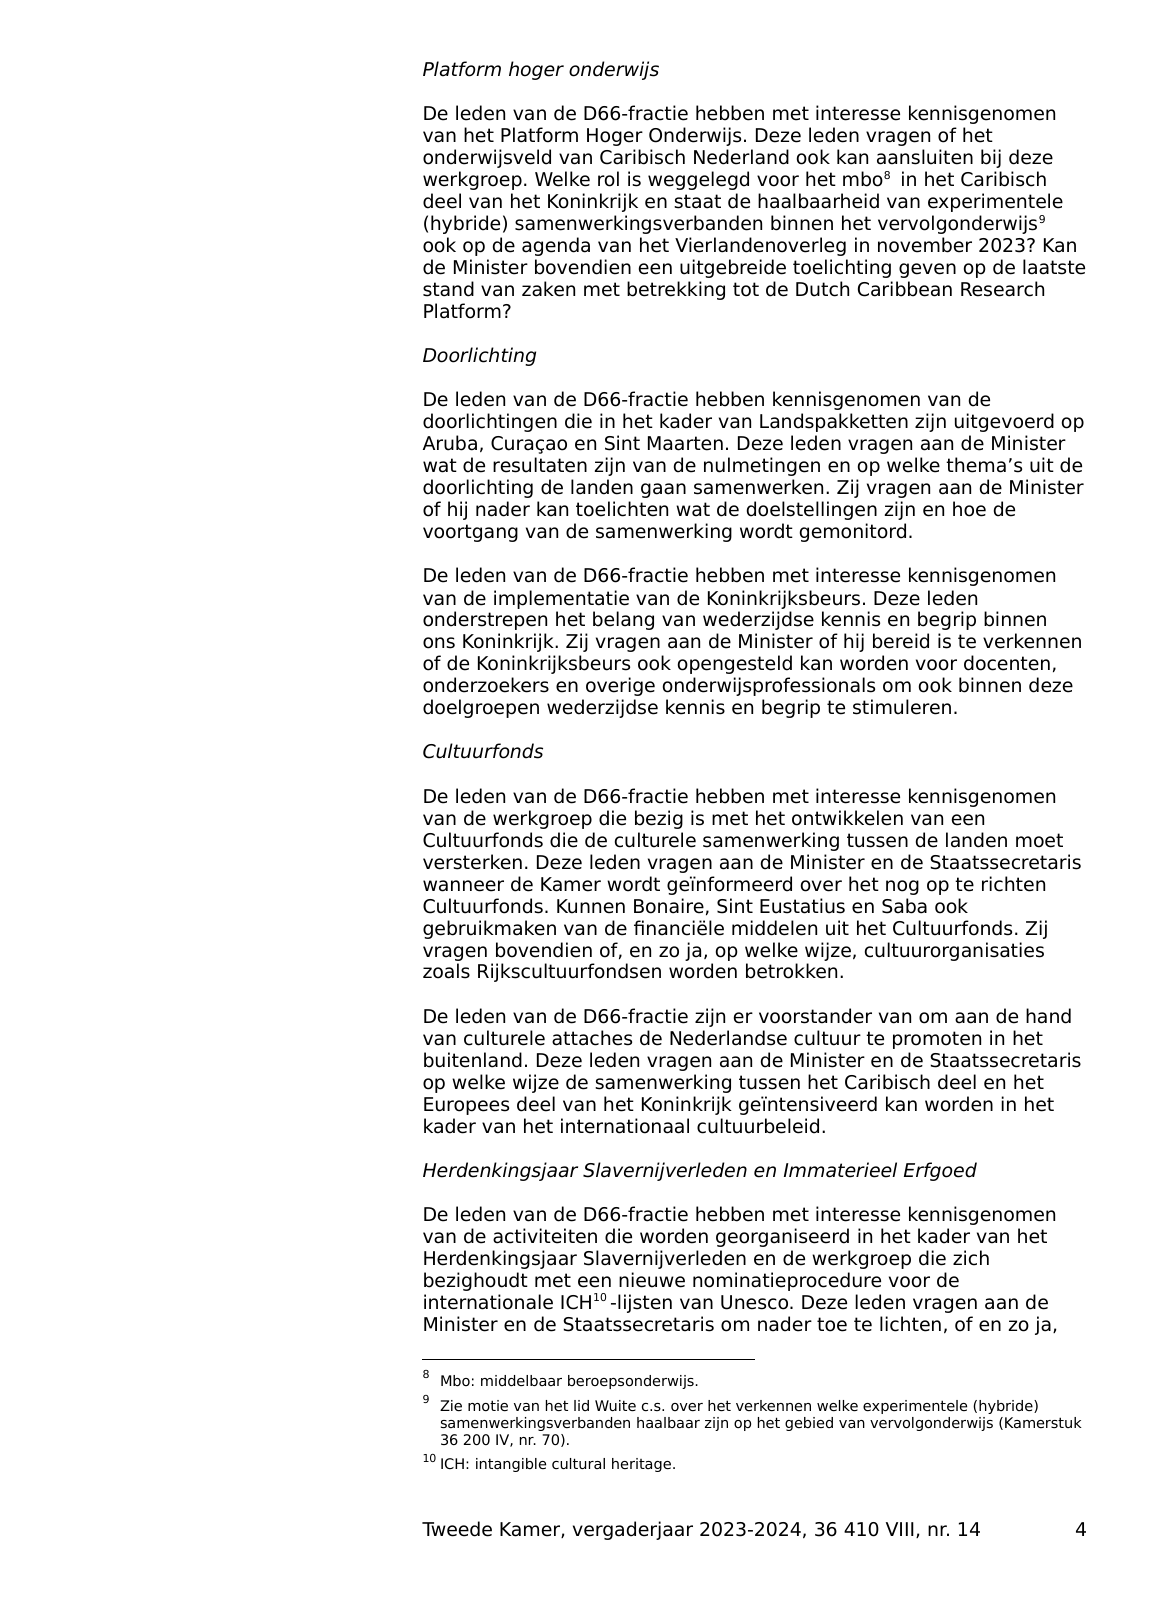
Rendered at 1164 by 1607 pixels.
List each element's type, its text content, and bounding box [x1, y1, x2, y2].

text De leden van de D66-fractie hebben met interesse kennisgenomen van de activiteiten die worden georganiseerd in het kader van het Herdenkingsjaar Slavernijverleden en de werkgroep die zich bezighoudt met een nieuwe nominatieprocedure voor de internationale ICH-lijsten van Unesco. Deze leden vragen aan de Minister en de Staatssecretaris om nader toe te lichten, of en zo ja, [422, 1204, 1087, 1336]
text De leden van de D66-fractie hebben met interesse kennisgenomen van de werkgroep die bezig is met het ontwikkelen van een Cultuurfonds die de culturele samenwerking tussen de landen moet versterken. Deze leden vragen aan de Minister en de Staatssecretaris wanneer de Kamer wordt geïnformeerd over het nog op te richten Cultuurfonds. Kunnen Bonaire, Sint Eustatius en Saba ook gebruikmaken van de financiële middelen uit het Cultuurfonds. Zij vragen bovendien of, en zo ja, op welke wijze, cultuurorganisaties zoals Rijkscultuurfondsen worden betrokken. [422, 786, 1087, 983]
subtitle Platform hoger onderwijs [422, 59, 1087, 81]
text ICH: intangible cultural heritage. [422, 1452, 1087, 1474]
subtitle Doorlichting [422, 345, 1087, 367]
subtitle Cultuurfonds [422, 741, 1087, 763]
text Mbo: middelbaar beroepsonderwijs. [422, 1368, 1087, 1391]
text Zie motie van het lid Wuite c.s. over het verkennen welke experimentele (hybride) samenwerkingsverbanden haalbaar zijn op het gebied van vervolgonderwijs (Kamerstuk 36 200 IV, nr. 70). [422, 1393, 1087, 1449]
text De leden van de D66-fractie hebben kennisgenomen van de doorlichtingen die in het kader van Landspakketten zijn uitgevoerd op Aruba, Curaçao en Sint Maarten. Deze leden vragen aan de Minister wat de resultaten zijn van de nulmetingen en op welke thema’s uit de doorlichting de landen gaan samenwerken. Zij vragen aan de Minister of hij nader kan toelichten wat de doelstellingen zijn en hoe de voortgang van de samenwerking wordt gemonitord. [422, 389, 1087, 543]
subtitle Herdenkingsjaar Slavernijverleden en Immaterieel Erfgoed [422, 1160, 1087, 1182]
text De leden van de D66-fractie zijn er voorstander van om aan de hand van culturele attaches de Nederlandse cultuur te promoten in het buitenland. Deze leden vragen aan de Minister en de Staatssecretaris op welke wijze de samenwerking tussen het Caribisch deel en het Europees deel van het Koninkrijk geïntensiveerd kan worden in het kader van het internationaal cultuurbeleid. [422, 1006, 1087, 1137]
text De leden van de D66-fractie hebben met interesse kennisgenomen van de implementatie van de Koninkrijksbeurs. Deze leden onderstrepen het belang van wederzijdse kennis en begrip binnen ons Koninkrijk. Zij vragen aan de Minister of hij bereid is te verkennen of de Koninkrijksbeurs ook opengesteld kan worden voor docenten, onderzoekers en overige onderwijsprofessionals om ook binnen deze doelgroepen wederzijdse kennis en begrip te stimuleren. [422, 565, 1087, 719]
text De leden van de D66-fractie hebben met interesse kennisgenomen van het Platform Hoger Onderwijs. Deze leden vragen of het onderwijsveld van Caribisch Nederland ook kan aansluiten bij deze werkgroep. Welke rol is weggelegd voor het mbo in het Caribisch deel van het Koninkrijk en staat de haalbaarheid van experimentele (hybride) samenwerkingsverbanden binnen het vervolgonderwijs ook op de agenda van het Vierlandenoverleg in november 2023? Kan de Minister bovendien een uitgebreide toelichting geven op de laatste stand van zaken met betrekking tot de Dutch Caribbean Research Platform? [422, 103, 1087, 323]
